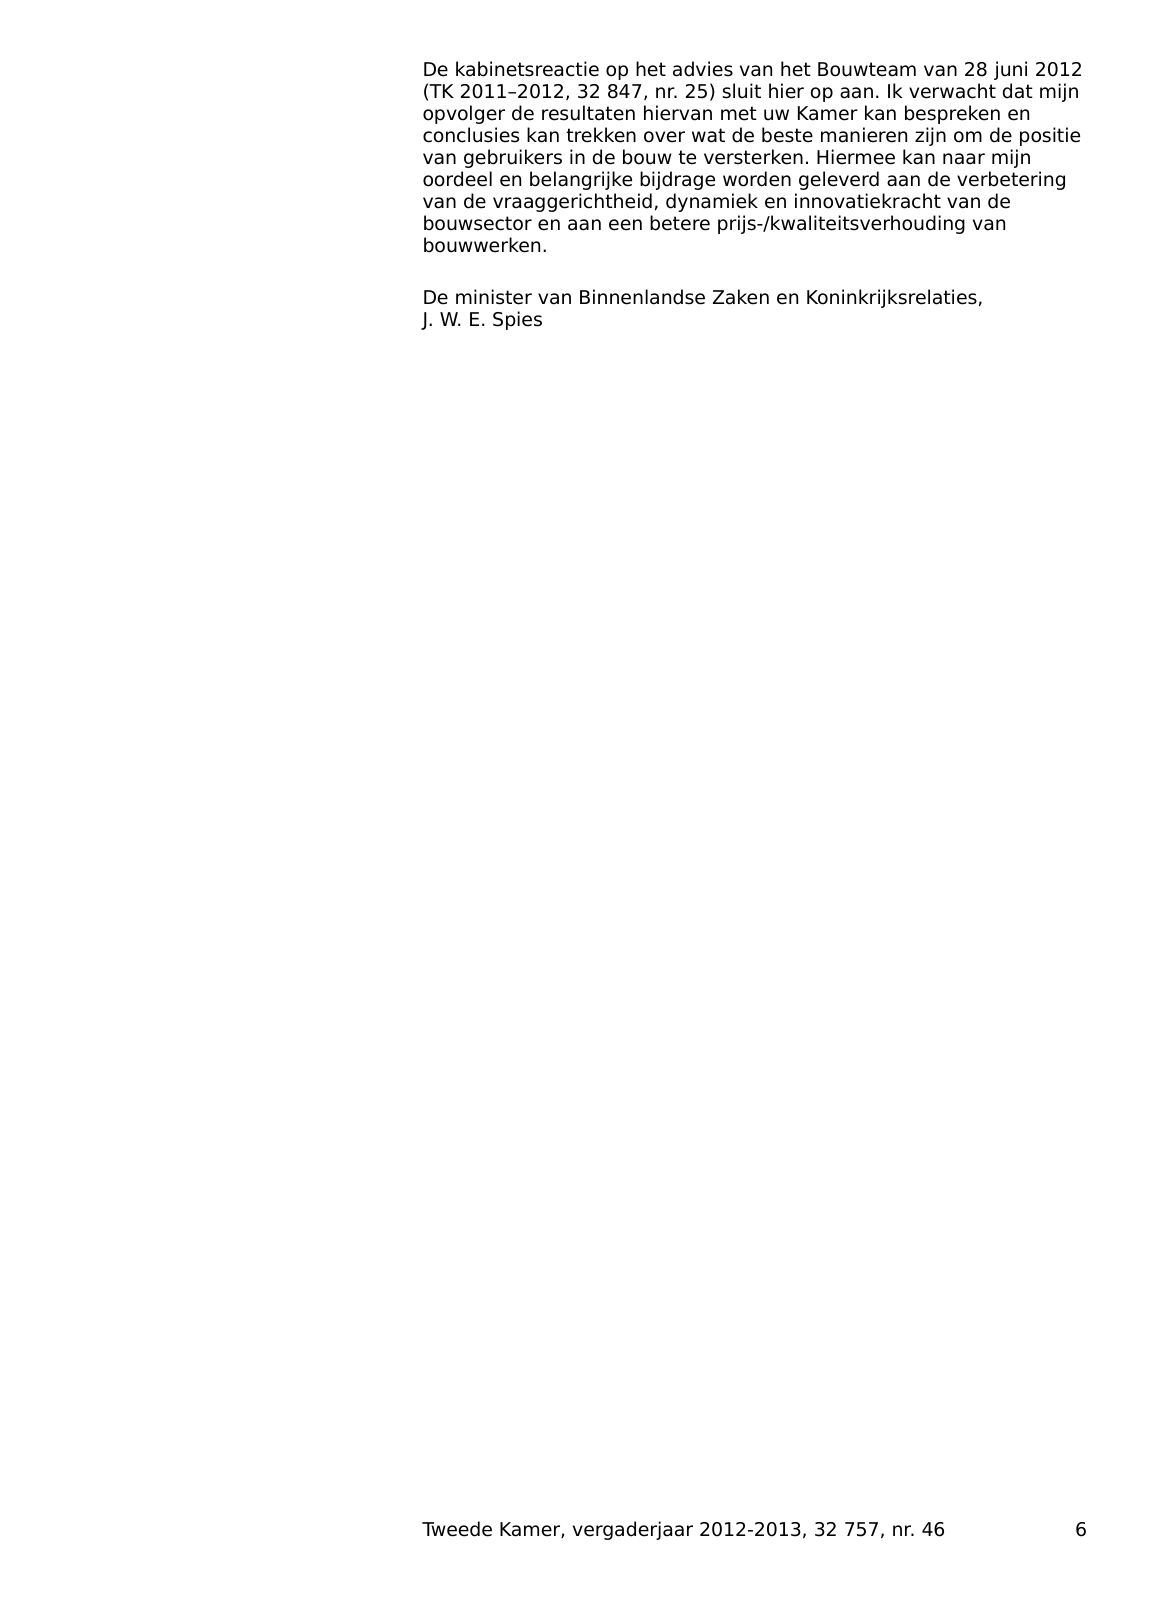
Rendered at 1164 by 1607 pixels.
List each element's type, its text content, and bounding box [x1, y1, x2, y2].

text De kabinetsreactie op het advies van het Bouwteam van 28 juni 2012 (TK 2011–2012, 32 847, nr. 25) sluit hier op aan. Ik verwacht dat mijn opvolger de resultaten hiervan met uw Kamer kan bespreken en conclusies kan trekken over wat de beste manieren zijn om de positie van gebruikers in de bouw te versterken. Hiermee kan naar mijn oordeel en belangrijke bijdrage worden geleverd aan de verbetering van de vraaggerichtheid, dynamiek en innovatiekracht van de bouwsector en aan een betere prijs-/kwaliteitsverhouding van bouwwerken. [422, 59, 1087, 257]
text De minister van Binnenlandse Zaken en Koninkrijksrelaties, J. W. E. Spies [422, 287, 1087, 331]
